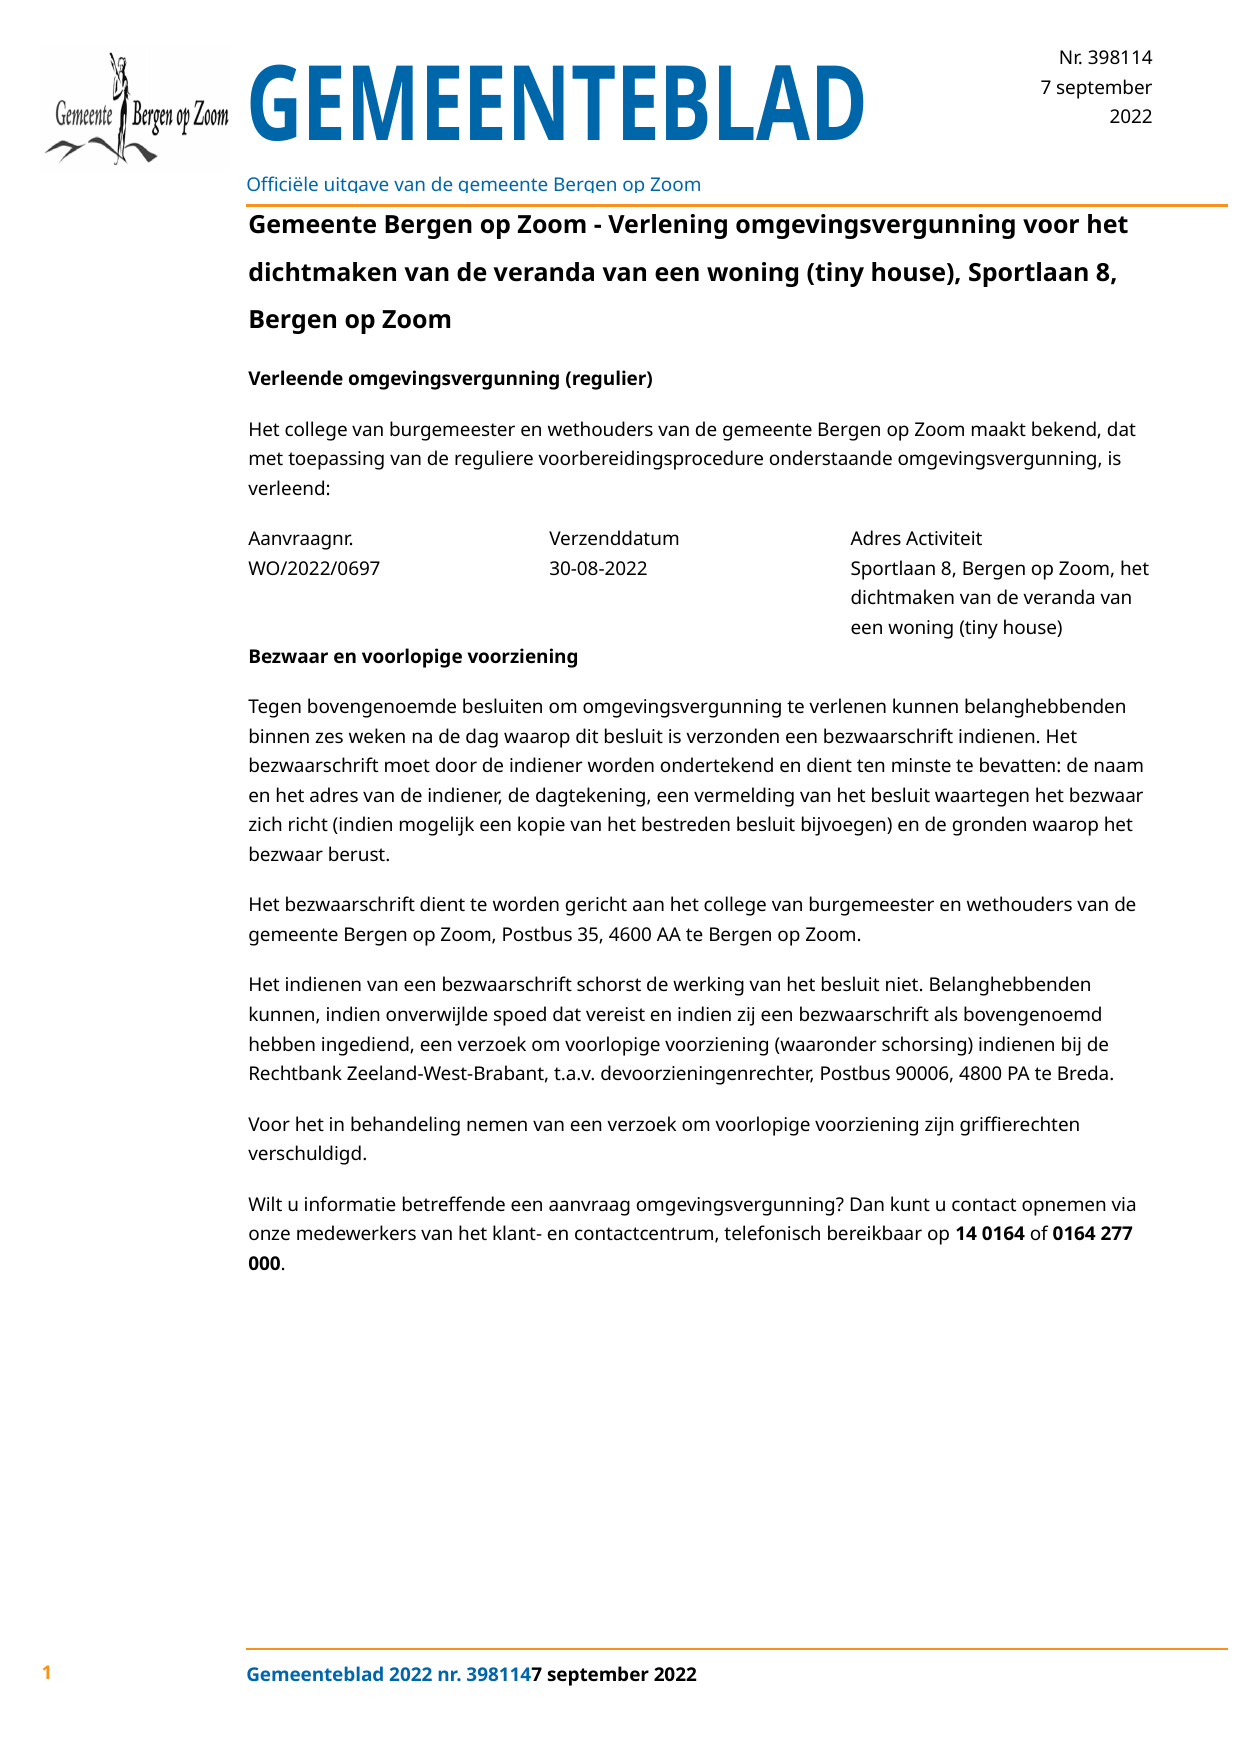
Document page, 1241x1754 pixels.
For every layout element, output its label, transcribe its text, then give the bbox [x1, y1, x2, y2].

table_header 30-08-2022 [549, 555, 850, 639]
picture [41, 47, 231, 172]
table_header Aanvraagnr. [248, 526, 549, 551]
text Het college van burgemeester en wethouders van de gemeente Bergen op Zoom maakt bekend, dat met toepassing van de reguliere voorbereidingsprocedure onderstaande omgevingsvergunning, is verleend: [248, 416, 1152, 501]
table_header Sportlaan 8, Bergen op Zoom, het dichtmaken van de veranda van een woning (tiny house) [850, 555, 1152, 639]
text Verleende omgevingsvergunning (regulier) [248, 366, 1152, 391]
table_header Verzenddatum [549, 526, 850, 551]
text Gemeente Bergen op Zoom - Verlening omgevingsvergunning voor het dichtmaken van de veranda van een woning (tiny house), Sportlaan 8, Bergen op Zoom [248, 207, 1152, 336]
text Voor het in behandeling nemen van een verzoek om voorlopige voorziening zijn griffierechten verschuldigd. [248, 1111, 1152, 1166]
text Bezwaar en voorlopige voorziening [248, 643, 1152, 668]
table_header Adres Activiteit [850, 526, 1152, 551]
table_header WO/2022/0697 [248, 555, 549, 639]
text Tegen bovengenoemde besluiten om omgevingsvergunning te verlenen kunnen belanghebbenden binnen zes weken na de dag waarop dit besluit is verzonden een bezwaarschrift indienen. Het bezwaarschrift moet door de indiener worden ondertekend en dient ten minste te bevatten: de naam en het adres van de indiener, de dagtekening, een vermelding van het besluit waartegen het bezwaar zich richt (indien mogelijk een kopie van het bestreden besluit bijvoegen) en de gronden waarop het bezwaar berust. [248, 693, 1152, 867]
text Het bezwaarschrift dient te worden gericht aan het college van burgemeester en wethouders van de gemeente Bergen op Zoom, Postbus 35, 4600 AA te Bergen op Zoom. [248, 892, 1152, 947]
text Het indienen van een bezwaarschrift schorst de werking van het besluit niet. Belanghebbenden kunnen, indien onverwijlde spoed dat vereist en indien zij een bezwaarschrift als bovengenoemd hebben ingediend, een verzoek om voorlopige voorziening (waaronder schorsing) indienen bij de Rechtbank Zeeland-West-Brabant, t.a.v. devoorzieningenrechter, Postbus 90006, 4800 PA te Breda. [248, 972, 1152, 1086]
text Wilt u informatie betreffende een aanvraag omgevingsvergunning? Dan kunt u contact opnemen via onze medewerkers van het klant- en contactcentrum, telefonisch bereikbaar op 14 0164 of 0164 277 000. [248, 1191, 1152, 1276]
